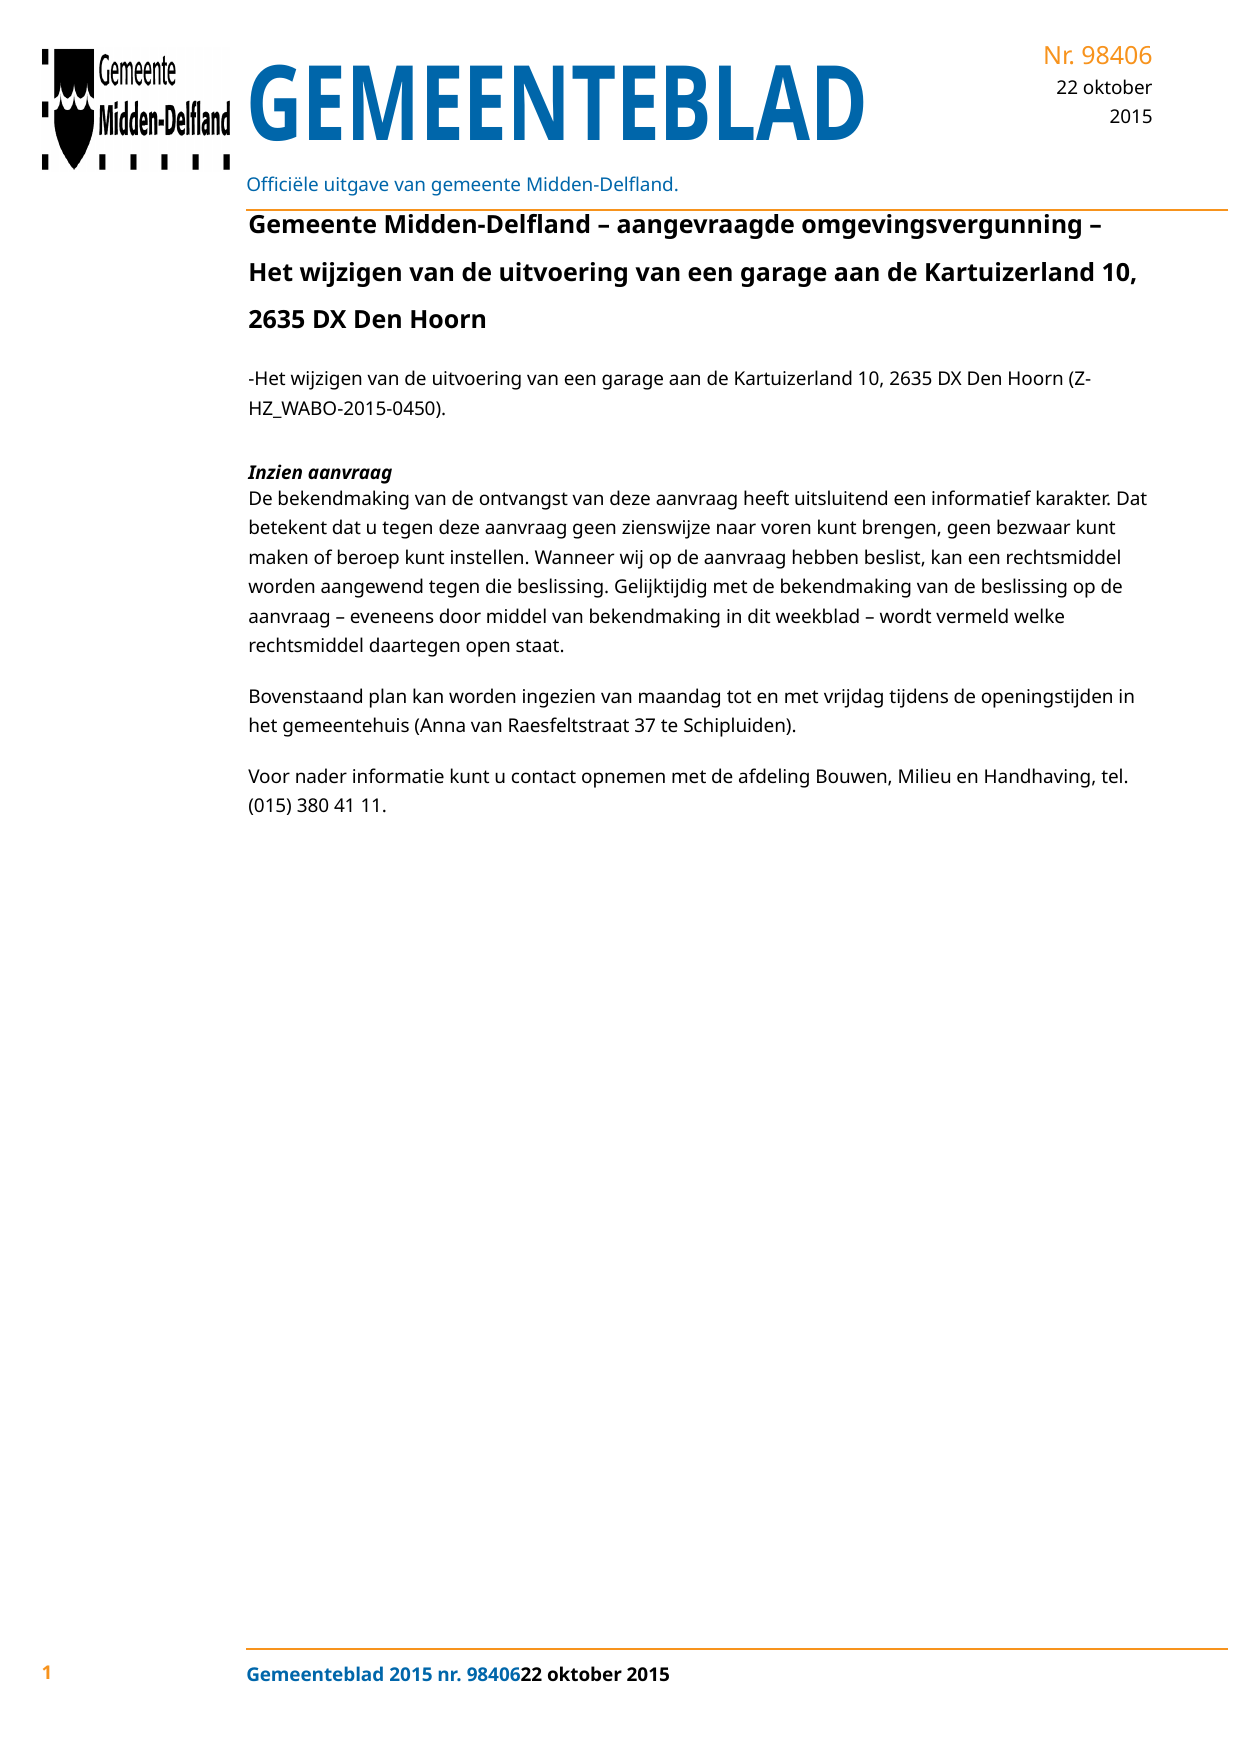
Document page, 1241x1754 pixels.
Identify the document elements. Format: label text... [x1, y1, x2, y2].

picture [41, 47, 231, 172]
text -Het wijzigen van de uitvoering van een garage aan de Kartuizerland 10, 2635 DX Den Hoorn (Z-HZ_WABO-2015-0450). [248, 366, 1152, 421]
text Bovenstaand plan kan worden ingezien van maandag tot en met vrijdag tijdens de openingstijden in het gemeentehuis (Anna van Raesfeltstraat 37 te Schipluiden). [248, 683, 1152, 738]
text Inzien aanvraag [248, 459, 1152, 485]
text De bekendmaking van de ontvangst van deze aanvraag heeft uitsluitend een informatief karakter. Dat betekent dat u tegen deze aanvraag geen zienswijze naar voren kunt brengen, geen bezwaar kunt maken of beroep kunt instellen. Wanneer wij op de aanvraag hebben beslist, kan een rechtsmiddel worden aangewend tegen die beslissing. Gelijktijdig met de bekendmaking van de beslissing op de aanvraag – eveneens door middel van bekendmaking in dit weekblad – wordt vermeld welke rechtsmiddel daartegen open staat. [248, 485, 1152, 658]
text Gemeente Midden-Delfland – aangevraagde omgevingsvergunning – Het wijzigen van de uitvoering van een garage aan de Kartuizerland 10, 2635 DX Den Hoorn [248, 211, 1152, 336]
text Voor nader informatie kunt u contact opnemen met de afdeling Bouwen, Milieu en Handhaving, tel. (015) 380 41 11. [248, 763, 1152, 818]
